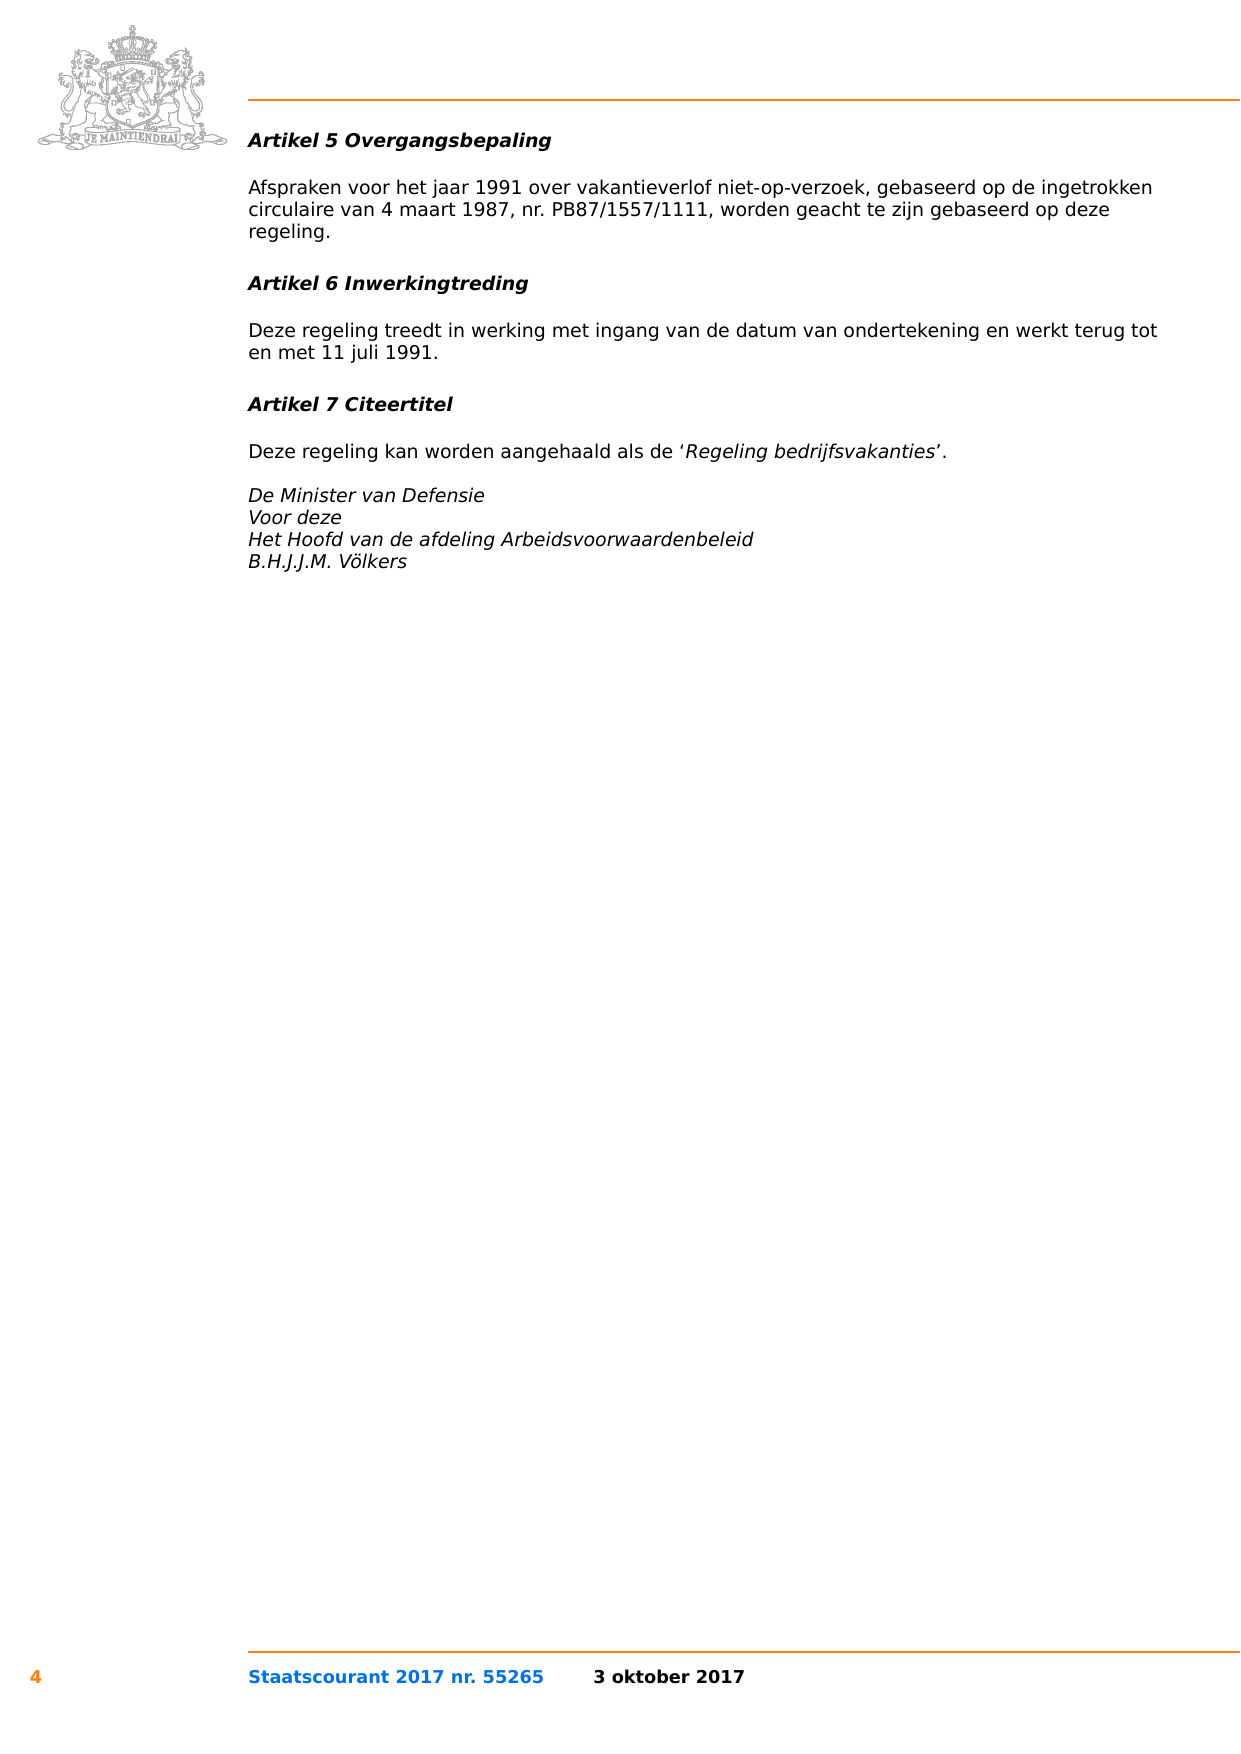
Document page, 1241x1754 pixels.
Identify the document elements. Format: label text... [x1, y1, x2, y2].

text De Minister van Defensie Voor deze Het Hoofd van de afdeling Arbeidsvoorwaardenbeleid B.H.J.J.M. Völkers [248, 484, 1163, 572]
subtitle Artikel 5 Overgangsbepaling [248, 130, 1163, 152]
picture [38, 25, 227, 150]
text Deze regeling kan worden aangehaald als de ‘Regeling bedrijfsvakanties’. [248, 441, 1163, 463]
text Afspraken voor het jaar 1991 over vakantieverlof niet-op-verzoek, gebaseerd op de ingetrokken circulaire van 4 maart 1987, nr. PB87/1557/1111, worden geacht te zijn gebaseerd op deze regeling. [248, 177, 1163, 243]
text Deze regeling treedt in werking met ingang van de datum van ondertekening en werkt terug tot en met 11 juli 1991. [248, 320, 1163, 364]
subtitle Artikel 6 Inwerkingtreding [248, 273, 1163, 295]
subtitle Artikel 7 Citeertitel [248, 394, 1163, 416]
